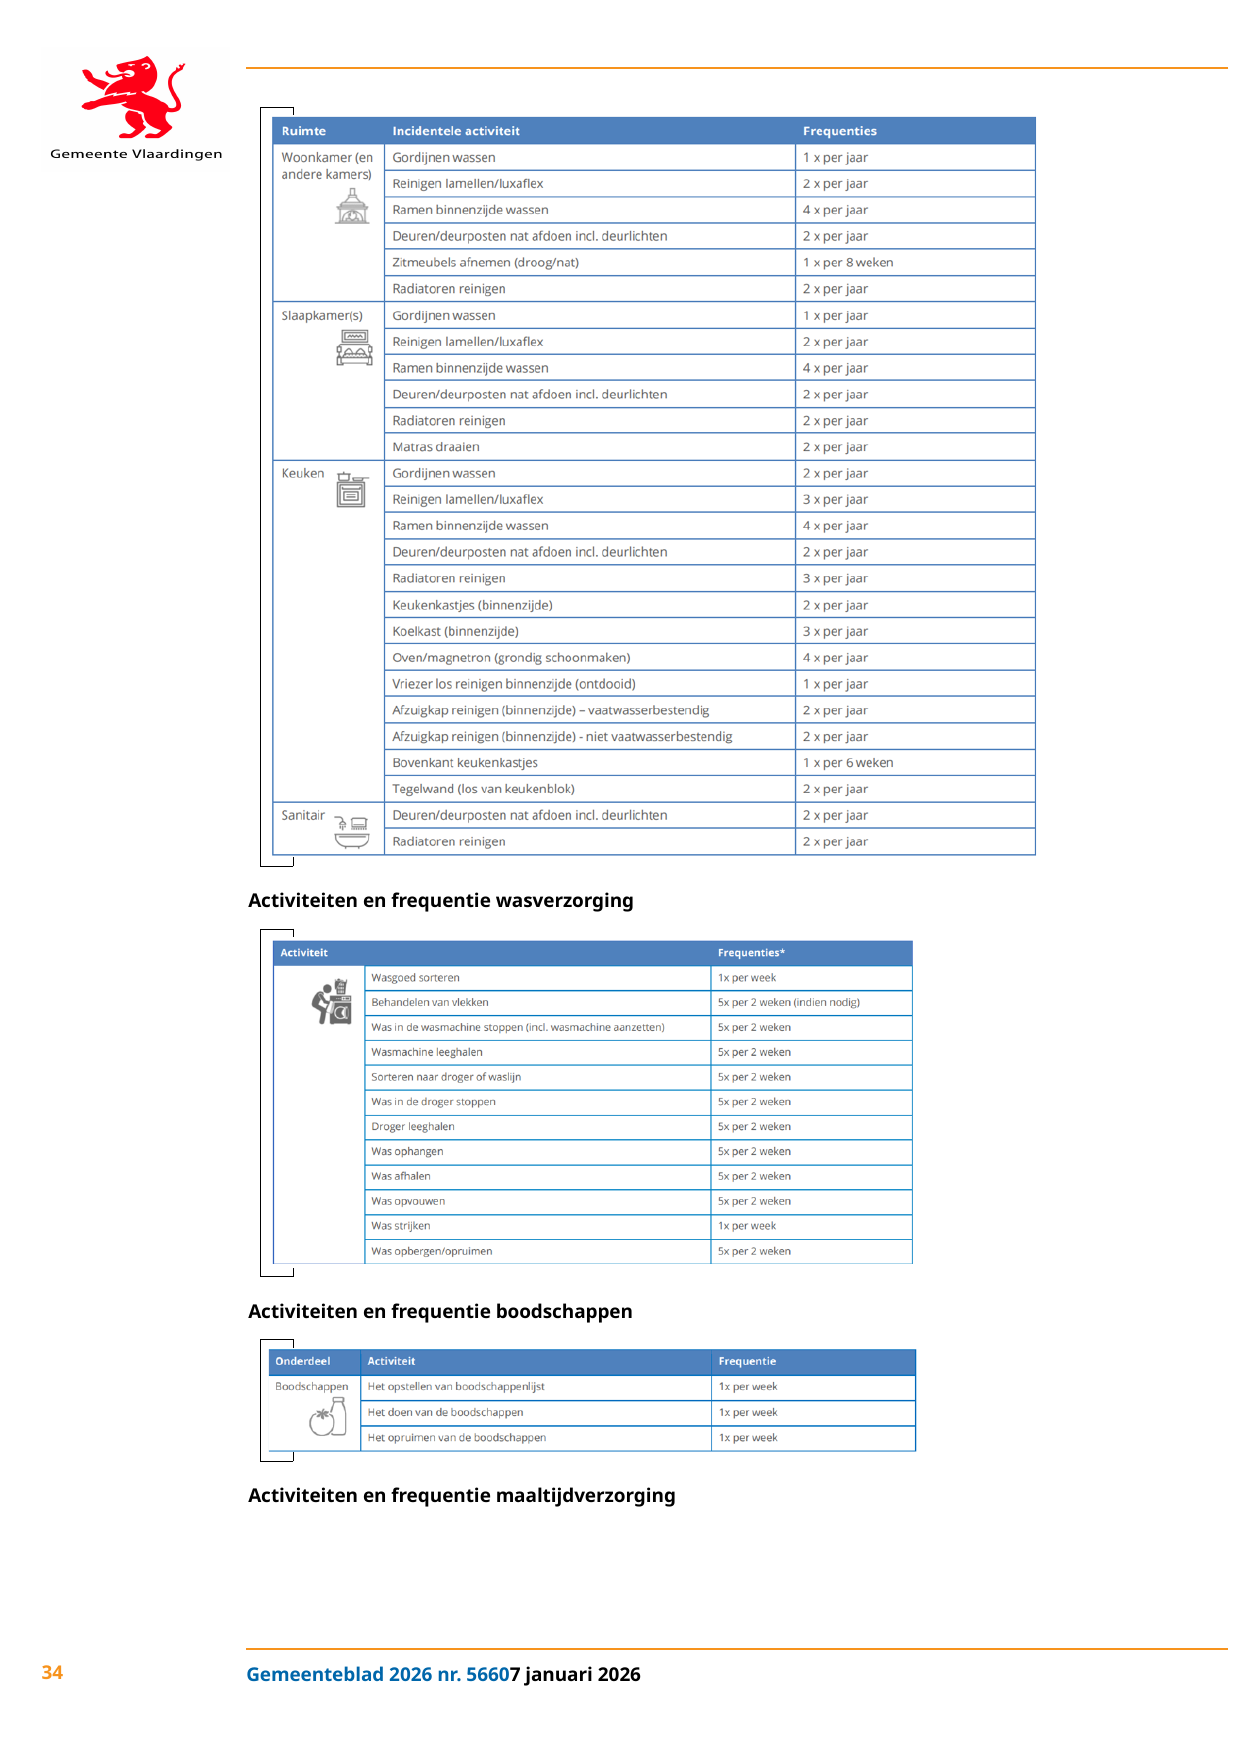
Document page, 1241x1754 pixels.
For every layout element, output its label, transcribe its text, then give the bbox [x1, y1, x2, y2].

text Activiteiten en frequentie wasverzorging [248, 887, 1152, 913]
picture [268, 937, 919, 1268]
picture [41, 47, 231, 172]
text Activiteiten en frequentie maaltijdverzorging [248, 1482, 1152, 1508]
picture [268, 1348, 919, 1452]
picture [268, 115, 1037, 857]
text Activiteiten en frequentie boodschappen [248, 1298, 1152, 1324]
